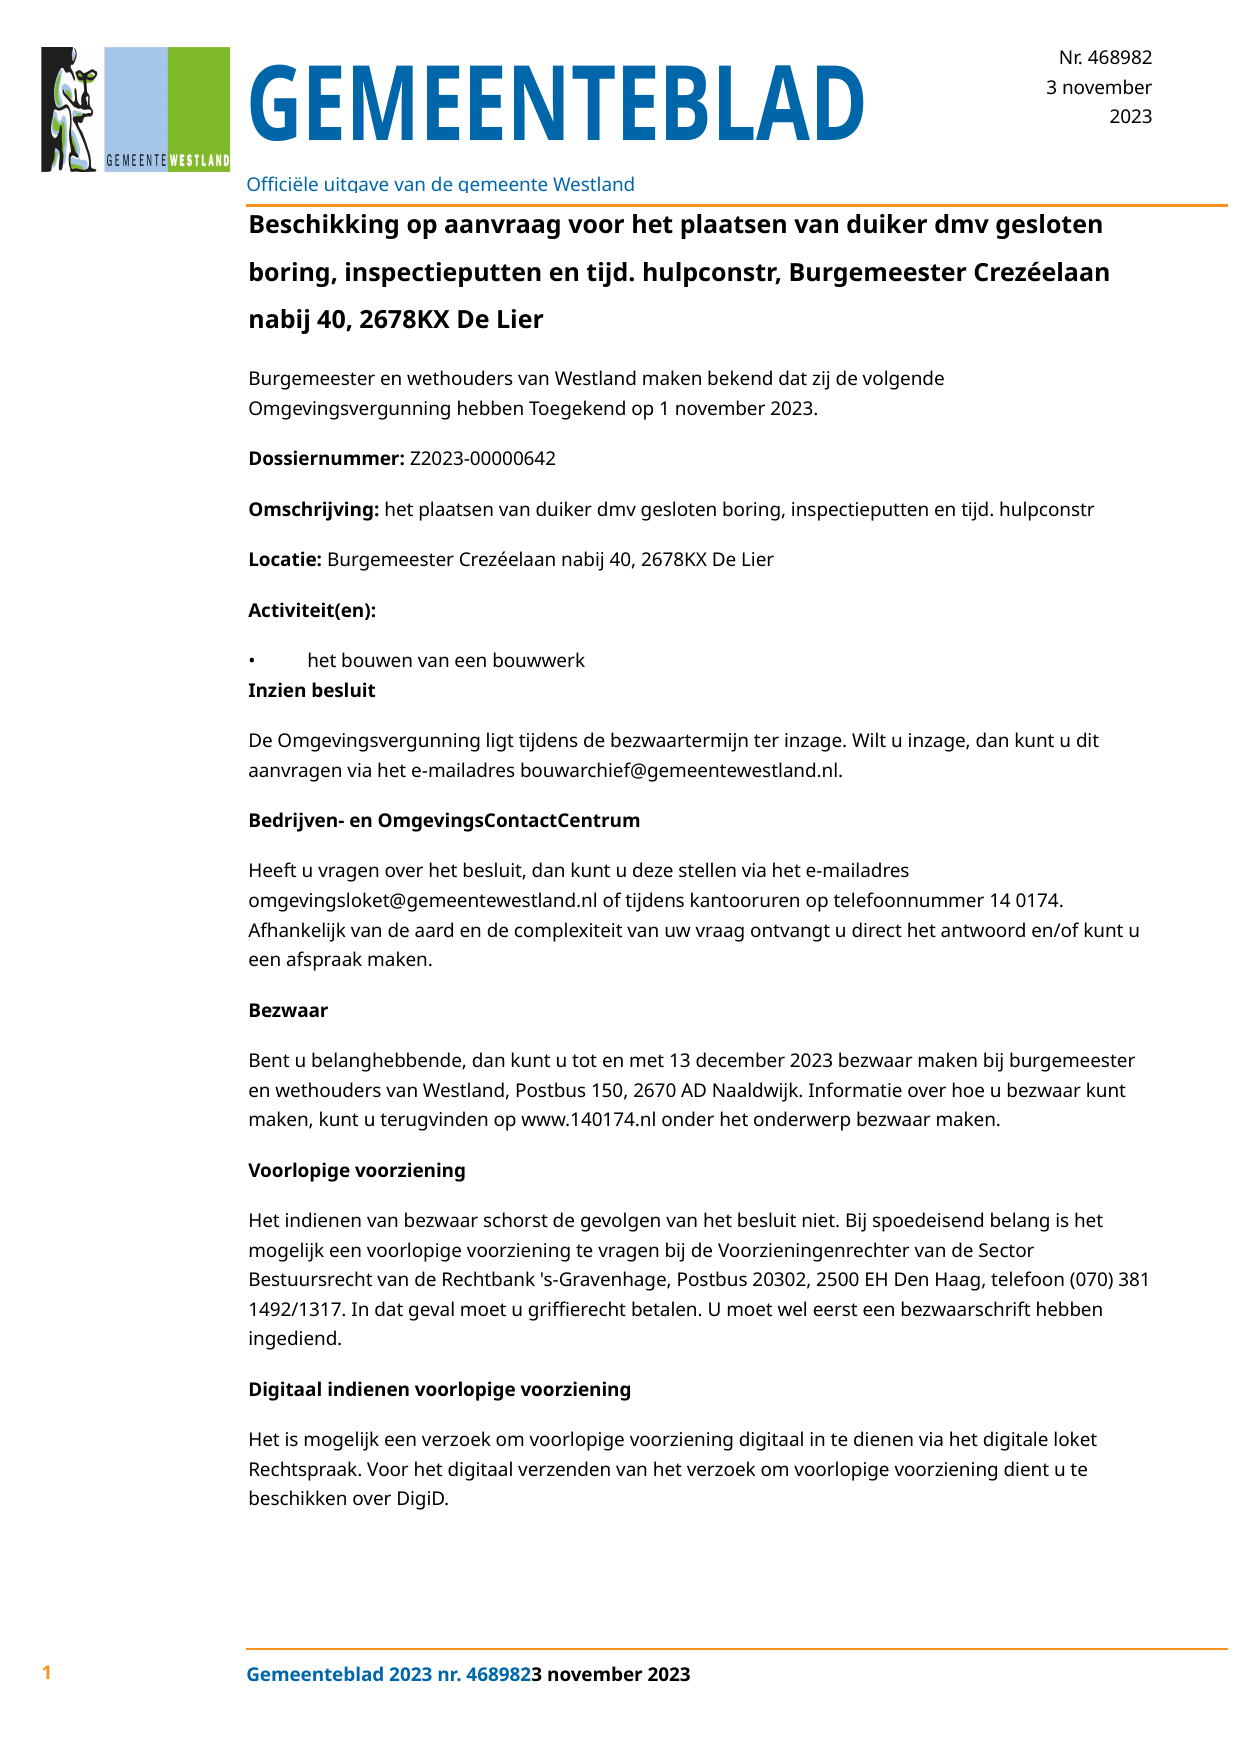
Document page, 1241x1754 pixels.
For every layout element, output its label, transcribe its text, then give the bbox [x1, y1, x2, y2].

text Burgemeester en wethouders van Westland maken bekend dat zij de volgende Omgevingsvergunning hebben Toegekend op 1 november 2023. [248, 366, 1152, 421]
picture [41, 47, 231, 172]
text Bezwaar [248, 997, 1152, 1022]
text Digitaal indienen voorlopige voorziening [248, 1376, 1152, 1402]
text Heeft u vragen over het besluit, dan kunt u deze stellen via het e-mailadres omgevingsloket@gemeentewestland.nl of tijdens kantooruren op telefoonnummer 14 0174. Afhankelijk van de aard en de complexiteit van uw vraag ontvangt u direct het antwoord en/of kunt u een afspraak maken. [248, 858, 1152, 972]
text Het is mogelijk een verzoek om voorlopige voorziening digitaal in te dienen via het digitale loket Rechtspraak. Voor het digitaal verzenden van het verzoek om voorlopige voorziening dient u te beschikken over DigiD. [248, 1426, 1152, 1511]
text Het indienen van bezwaar schorst de gevolgen van het besluit niet. Bij spoedeisend belang is het mogelijk een voorlopige voorziening te vragen bij de Voorzieningenrechter van de Sector Bestuursrecht van de Rechtbank 's-Gravenhage, Postbus 20302, 2500 EH Den Haag, telefoon (070) 381 1492/1317. In dat geval moet u griffierecht betalen. U moet wel eerst een bezwaarschrift hebben ingediend. [248, 1207, 1152, 1351]
text Bent u belanghebbende, dan kunt u tot en met 13 december 2023 bezwaar maken bij burgemeester en wethouders van Westland, Postbus 150, 2670 AD Naaldwijk. Informatie over hoe u bezwaar kunt maken, kunt u terugvinden op www.140174.nl onder het onderwerp bezwaar maken. [248, 1047, 1152, 1132]
text Omschrijving: het plaatsen van duiker dmv gesloten boring, inspectieputten en tijd. hulpconstr [248, 496, 1152, 522]
text Beschikking op aanvraag voor het plaatsen van duiker dmv gesloten boring, inspectieputten en tijd. hulpconstr, Burgemeester Crezéelaan nabij 40, 2678KX De Lier [248, 207, 1152, 336]
text Locatie: Burgemeester Crezéelaan nabij 40, 2678KX De Lier [248, 546, 1152, 572]
text Inzien besluit [248, 677, 1152, 702]
text Dossiernummer: Z2023-00000642 [248, 446, 1152, 471]
text De Omgevingsvergunning ligt tijdens de bezwaartermijn ter inzage. Wilt u inzage, dan kunt u dit aanvragen via het e-mailadres bouwarchief@gemeentewestland.nl. [248, 727, 1152, 782]
list het bouwen van een bouwwerk [248, 647, 1152, 673]
text Activiteit(en): [248, 597, 1152, 622]
text Voorlopige voorziening [248, 1157, 1152, 1182]
text Bedrijven- en OmgevingsContactCentrum [248, 807, 1152, 833]
